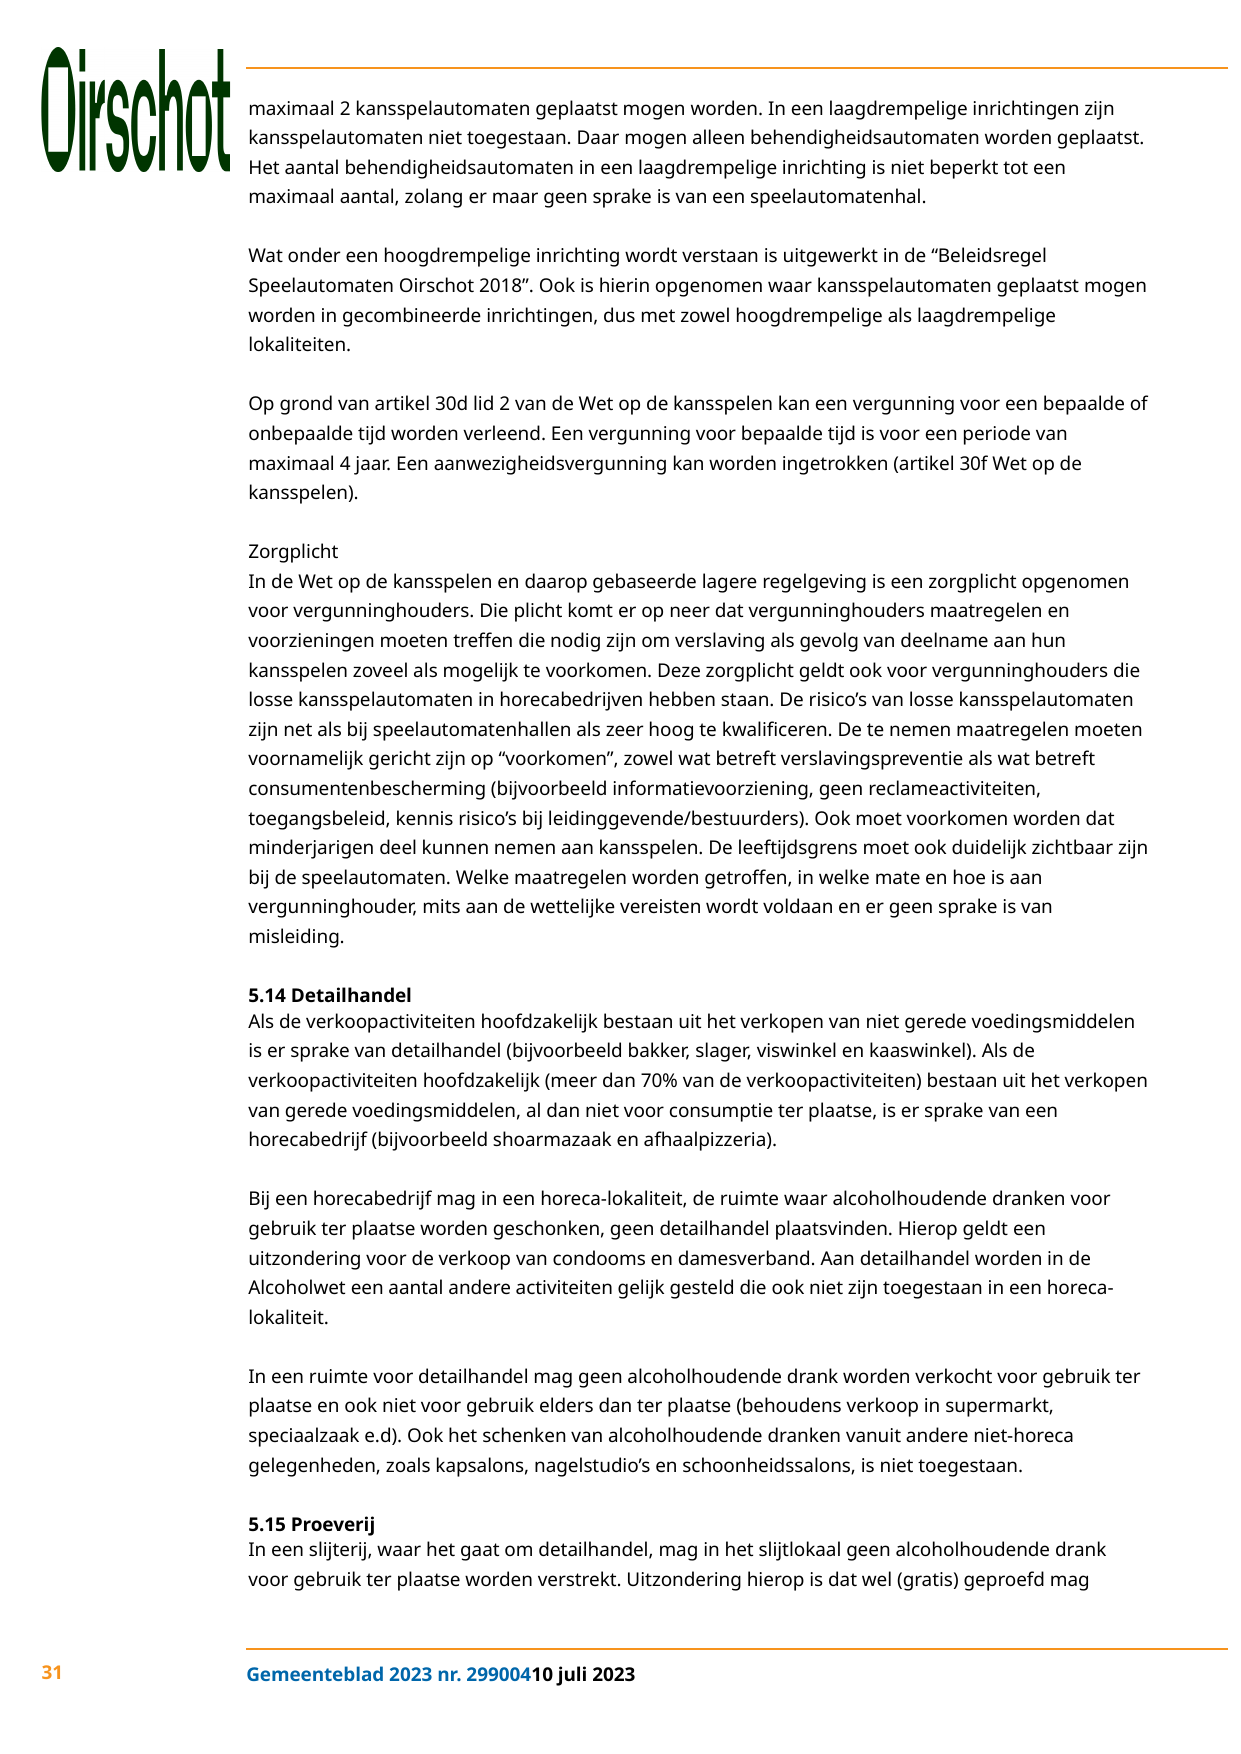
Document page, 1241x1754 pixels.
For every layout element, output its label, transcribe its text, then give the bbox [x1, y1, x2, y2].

text maximaal 2 kansspelautomaten geplaatst mogen worden. In een laagdrempelige inrichtingen zijn kansspelautomaten niet toegestaan. Daar mogen alleen behendigheidsautomaten worden geplaatst. Het aantal behendigheidsautomaten in een laagdrempelige inrichting is niet beperkt tot een maximaal aantal, zolang er maar geen sprake is van een speelautomatenhal. [248, 95, 1152, 209]
picture [41, 47, 231, 172]
text 5.14 Detailhandel [248, 982, 1152, 1008]
text Wat onder een hoogdrempelige inrichting wordt verstaan is uitgewerkt in de “Beleidsregel Speelautomaten Oirschot 2018”. Ook is hierin opgenomen waar kansspelautomaten geplaatst mogen worden in gecombineerde inrichtingen, dus met zowel hoogdrempelige als laagdrempelige lokaliteiten. [248, 243, 1152, 357]
text Op grond van artikel 30d lid 2 van de Wet op de kansspelen kan een vergunning voor een bepaalde of onbepaalde tijd worden verleend. Een vergunning voor bepaalde tijd is voor een periode van maximaal 4 jaar. Een aanwezigheidsvergunning kan worden ingetrokken (artikel 30f Wet op de kansspelen). [248, 391, 1152, 505]
text 5.15 Proeverij [248, 1511, 1152, 1537]
text In de Wet op de kansspelen en daarop gebaseerde lagere regelgeving is een zorgplicht opgenomen voor vergunninghouders. Die plicht komt er op neer dat vergunninghouders maatregelen en voorzieningen moeten treffen die nodig zijn om verslaving als gevolg van deelname aan hun kansspelen zoveel als mogelijk te voorkomen. Deze zorgplicht geldt ook voor vergunninghouders die losse kansspelautomaten in horecabedrijven hebben staan. De risico’s van losse kansspelautomaten zijn net als bij speelautomatenhallen als zeer hoog te kwalificeren. De te nemen maatregelen moeten voornamelijk gericht zijn op “voorkomen”, zowel wat betreft verslavingspreventie als wat betreft consumentenbescherming (bijvoorbeeld informatievoorziening, geen reclameactiviteiten, toegangsbeleid, kennis risico’s bij leidinggevende/bestuurders). Ook moet voorkomen worden dat minderjarigen deel kunnen nemen aan kansspelen. De leeftijdsgrens moet ook duidelijk zichtbaar zijn bij de speelautomaten. Welke maatregelen worden getroffen, in welke mate en hoe is aan vergunninghouder, mits aan de wettelijke vereisten wordt voldaan en er geen sprake is van misleiding. [248, 568, 1152, 949]
text Bij een horecabedrijf mag in een horeca-lokaliteit, de ruimte waar alcoholhoudende dranken voor gebruik ter plaatse worden geschonken, geen detailhandel plaatsvinden. Hierop geldt een uitzondering voor de verkoop van condooms en damesverband. Aan detailhandel worden in de Alcoholwet een aantal andere activiteiten gelijk gesteld die ook niet zijn toegestaan in een horeca-lokaliteit. [248, 1186, 1152, 1329]
text In een ruimte voor detailhandel mag geen alcoholhoudende drank worden verkocht voor gebruik ter plaatse en ook niet voor gebruik elders dan ter plaatse (behoudens verkoop in supermarkt, speciaalzaak e.d). Ook het schenken van alcoholhoudende dranken vanuit andere niet-horeca gelegenheden, zoals kapsalons, nagelstudio’s en schoonheidssalons, is niet toegestaan. [248, 1363, 1152, 1477]
text In een slijterij, waar het gaat om detailhandel, mag in het slijtlokaal geen alcoholhoudende drank voor gebruik ter plaatse worden verstrekt. Uitzondering hierop is dat wel (gratis) geproefd mag [248, 1537, 1152, 1592]
text Als de verkoopactiviteiten hoofdzakelijk bestaan uit het verkopen van niet gerede voedingsmiddelen is er sprake van detailhandel (bijvoorbeeld bakker, slager, viswinkel en kaaswinkel). Als de verkoopactiviteiten hoofdzakelijk (meer dan 70% van de verkoopactiviteiten) bestaan uit het verkopen van gerede voedingsmiddelen, al dan niet voor consumptie ter plaatse, is er sprake van een horecabedrijf (bijvoorbeeld shoarmazaak en afhaalpizzeria). [248, 1008, 1152, 1152]
text Zorgplicht [248, 538, 1152, 564]
